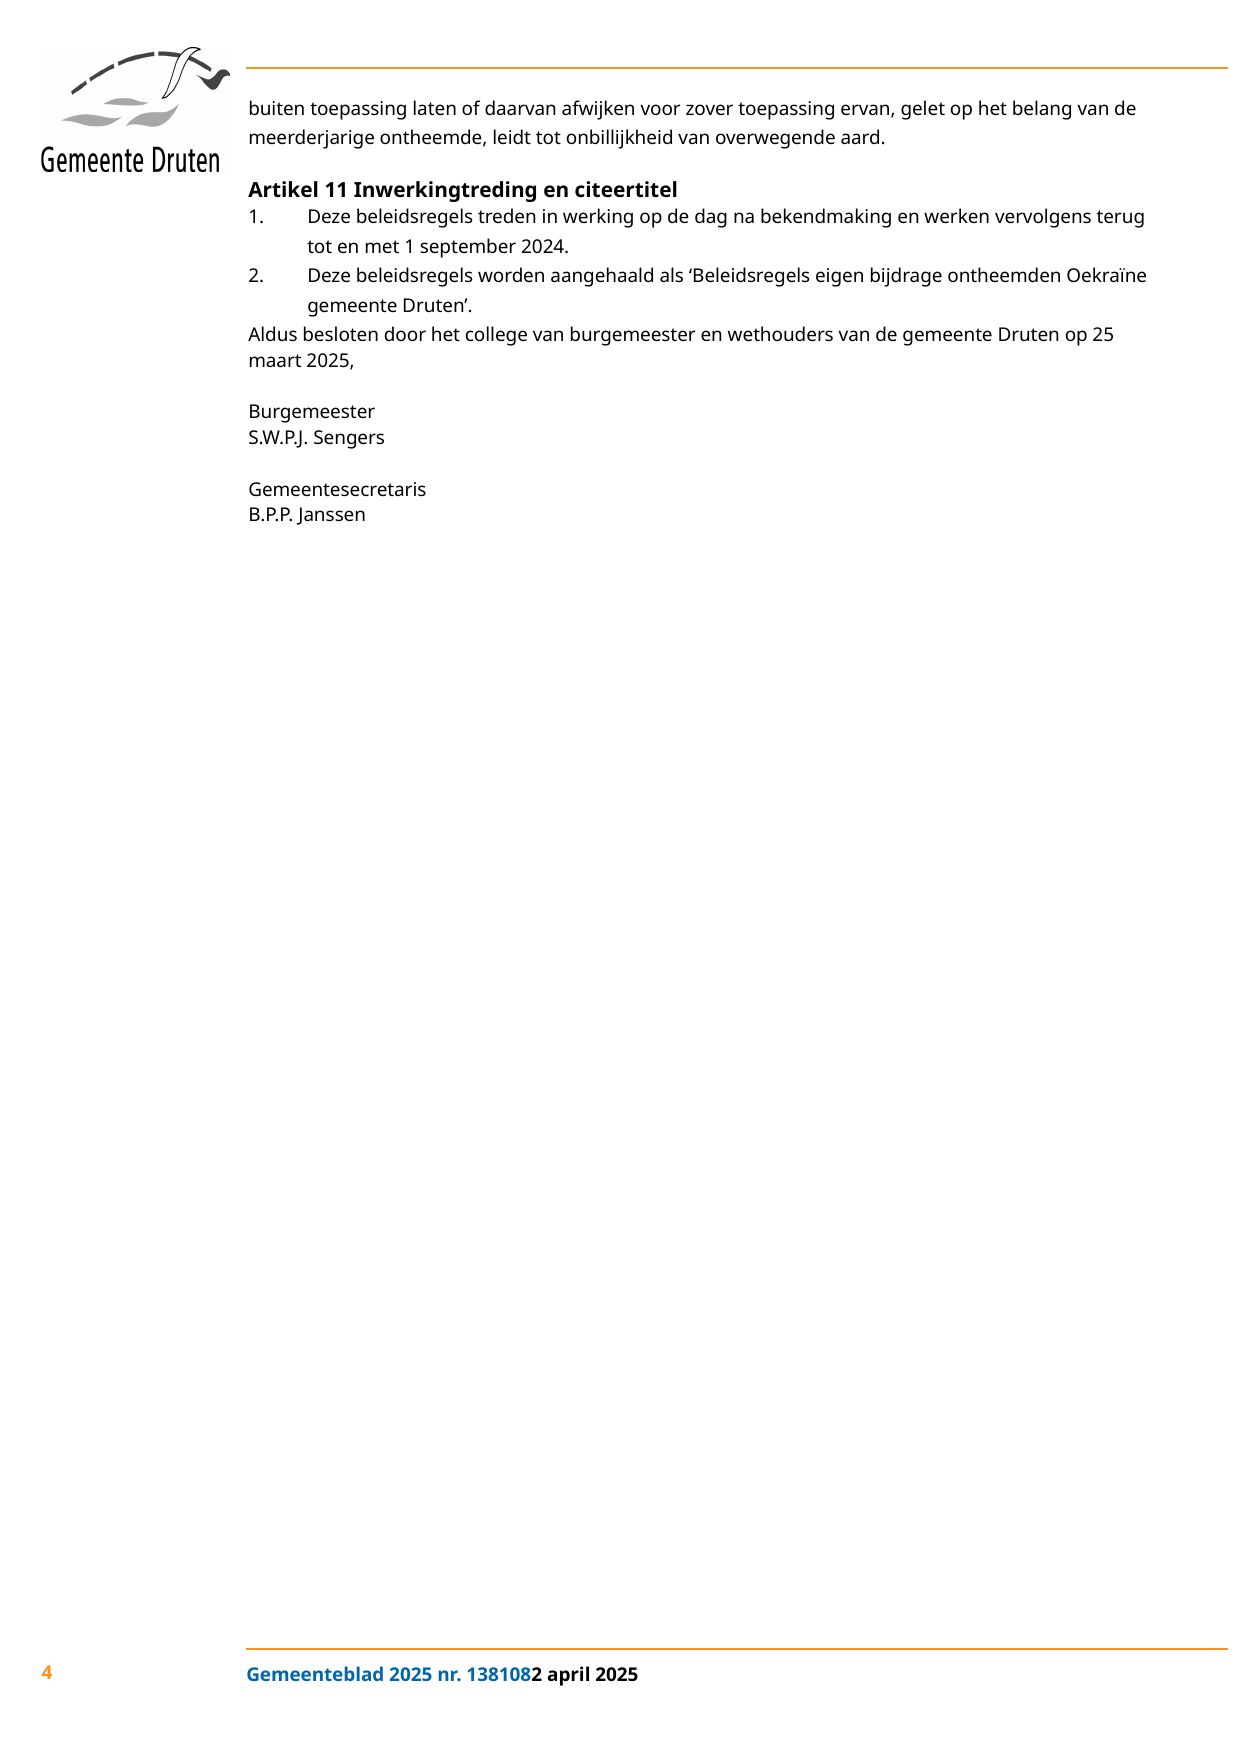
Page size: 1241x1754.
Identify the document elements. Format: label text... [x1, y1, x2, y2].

text Aldus besloten door het college van burgemeester en wethouders van de gemeente Druten op 25 maart 2025, [248, 322, 1152, 373]
list Deze beleidsregels treden in werking op de dag na bekendmaking en werken vervolgens terug tot en met 1 september 2024. [248, 203, 1152, 258]
text B.P.P. Janssen [248, 502, 1152, 527]
text Burgemeester [248, 399, 1152, 424]
text Artikel 11 Inwerkingtreding en citeertitel [248, 175, 1152, 203]
text S.W.P.J. Sengers [248, 424, 1152, 450]
picture [41, 47, 231, 172]
list Deze beleidsregels worden aangehaald als ‘Beleidsregels eigen bijdrage ontheemden Oekraïne gemeente Druten’. [248, 262, 1152, 318]
text buiten toepassing laten of daarvan afwijken voor zover toepassing ervan, gelet op het belang van de meerderjarige ontheemde, leidt tot onbillijkheid van overwegende aard. [248, 95, 1152, 150]
text Gemeentesecretaris [248, 476, 1152, 502]
